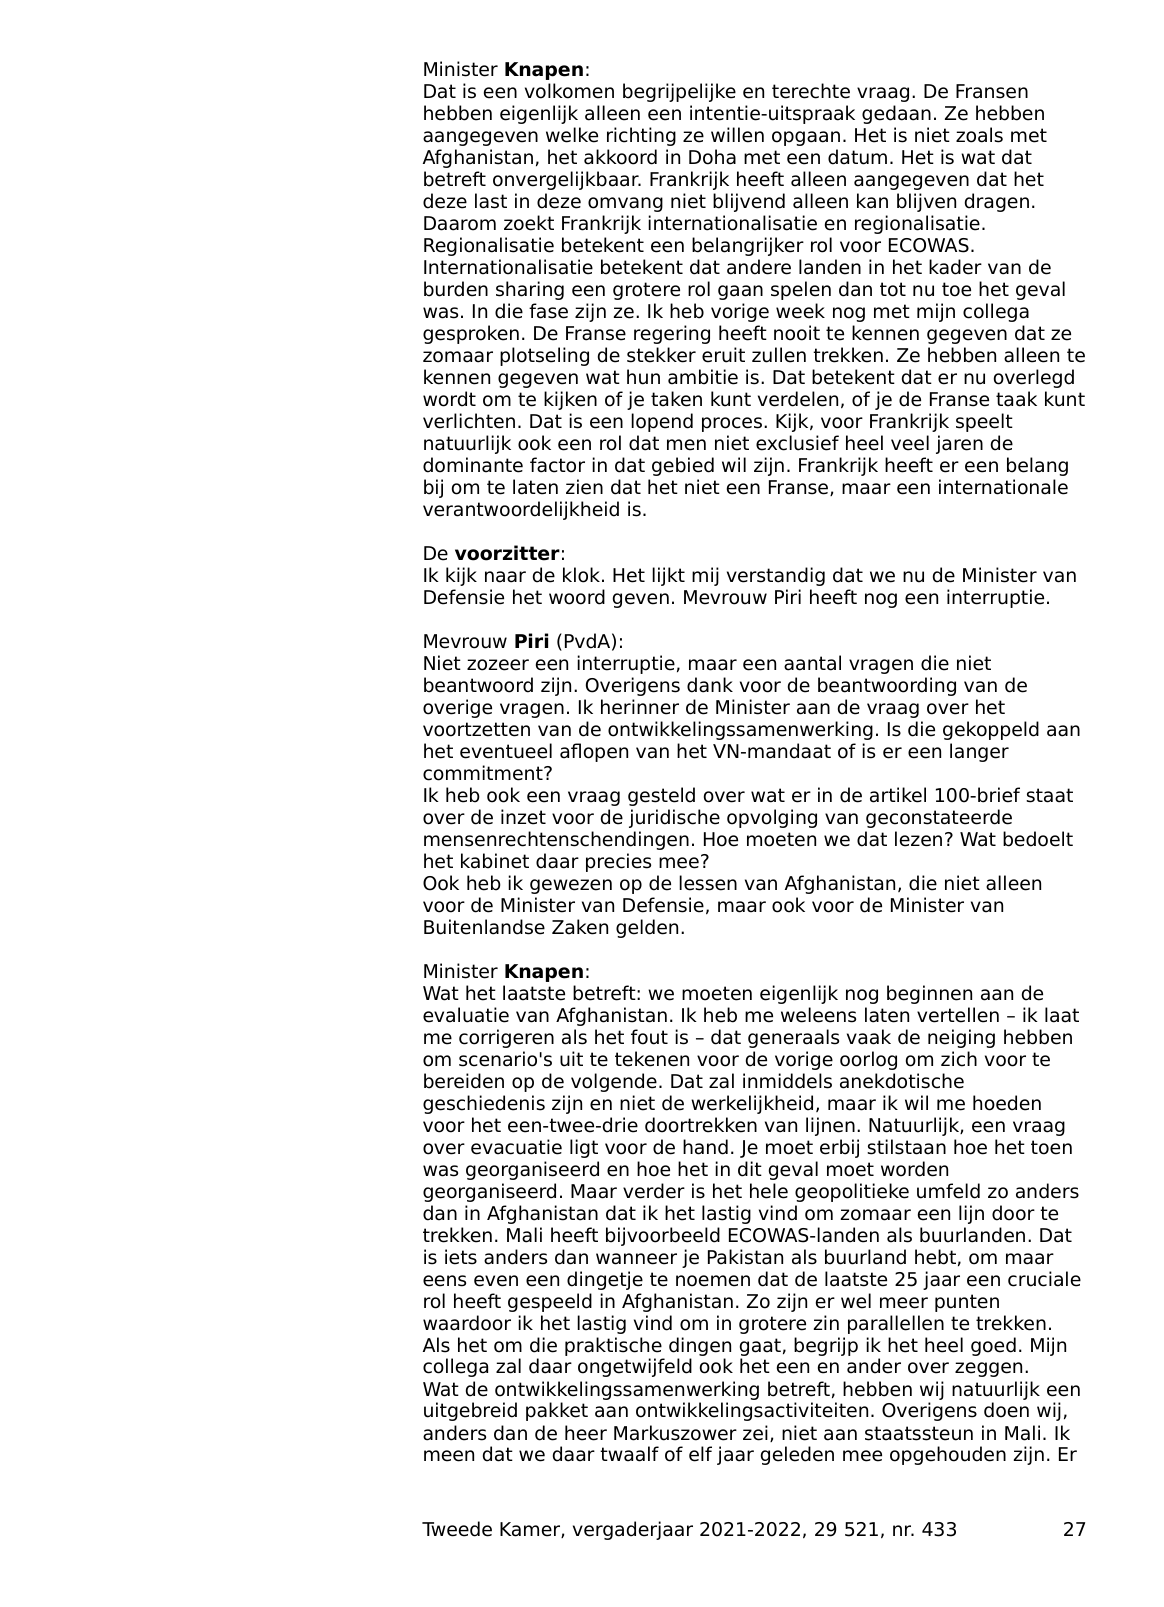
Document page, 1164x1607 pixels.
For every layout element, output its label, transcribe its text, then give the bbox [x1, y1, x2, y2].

text Dat is een volkomen begrijpelijke en terechte vraag. De Fransen hebben eigenlijk alleen een intentie-uitspraak gedaan. Ze hebben aangegeven welke richting ze willen opgaan. Het is niet zoals met Afghanistan, het akkoord in Doha met een datum. Het is wat dat betreft onvergelijkbaar. Frankrijk heeft alleen aangegeven dat het deze last in deze omvang niet blijvend alleen kan blijven dragen. Daarom zoekt Frankrijk internationalisatie en regionalisatie. Regionalisatie betekent een belangrijker rol voor ECOWAS. Internationalisatie betekent dat andere landen in het kader van de burden sharing een grotere rol gaan spelen dan tot nu toe het geval was. In die fase zijn ze. Ik heb vorige week nog met mijn collega gesproken. De Franse regering heeft nooit te kennen gegeven dat ze zomaar plotseling de stekker eruit zullen trekken. Ze hebben alleen te kennen gegeven wat hun ambitie is. Dat betekent dat er nu overlegd wordt om te kijken of je taken kunt verdelen, of je de Franse taak kunt verlichten. Dat is een lopend proces. Kijk, voor Frankrijk speelt natuurlijk ook een rol dat men niet exclusief heel veel jaren de dominante factor in dat gebied wil zijn. Frankrijk heeft er een belang bij om te laten zien dat het niet een Franse, maar een internationale verantwoordelijkheid is. [422, 81, 1087, 521]
text Wat de ontwikkelingssamenwerking betreft, hebben wij natuurlijk een uitgebreid pakket aan ontwikkelingsactiviteiten. Overigens doen wij, anders dan de heer Markuszower zei, niet aan staatssteun in Mali. Ik meen dat we daar twaalf of elf jaar geleden mee opgehouden zijn. Er [422, 1378, 1087, 1466]
text Niet zozeer een interruptie, maar een aantal vragen die niet beantwoord zijn. Overigens dank voor de beantwoording van de overige vragen. Ik herinner de Minister aan de vraag over het voortzetten van de ontwikkelingssamenwerking. Is die gekoppeld aan het eventueel aflopen van het VN-mandaat of is er een langer commitment? [422, 653, 1087, 785]
text De voorzitter: [422, 543, 1087, 565]
text Ik heb ook een vraag gesteld over wat er in de artikel 100-brief staat over de inzet voor de juridische opvolging van geconstateerde mensenrechtenschendingen. Hoe moeten we dat lezen? Wat bedoelt het kabinet daar precies mee? [422, 785, 1087, 873]
text Ook heb ik gewezen op de lessen van Afghanistan, die niet alleen voor de Minister van Defensie, maar ook voor de Minister van Buitenlandse Zaken gelden. [422, 873, 1087, 939]
text Minister Knapen: [422, 59, 1087, 81]
text Ik kijk naar de klok. Het lijkt mij verstandig dat we nu de Minister van Defensie het woord geven. Mevrouw Piri heeft nog een interruptie. [422, 565, 1087, 609]
text Wat het laatste betreft: we moeten eigenlijk nog beginnen aan de evaluatie van Afghanistan. Ik heb me weleens laten vertellen – ik laat me corrigeren als het fout is – dat generaals vaak de neiging hebben om scenario's uit te tekenen voor de vorige oorlog om zich voor te bereiden op de volgende. Dat zal inmiddels anekdotische geschiedenis zijn en niet de werkelijkheid, maar ik wil me hoeden voor het een-twee-drie doortrekken van lijnen. Natuurlijk, een vraag over evacuatie ligt voor de hand. Je moet erbij stilstaan hoe het toen was georganiseerd en hoe het in dit geval moet worden georganiseerd. Maar verder is het hele geopolitieke umfeld zo anders dan in Afghanistan dat ik het lastig vind om zomaar een lijn door te trekken. Mali heeft bijvoorbeeld ECOWAS-landen als buurlanden. Dat is iets anders dan wanneer je Pakistan als buurland hebt, om maar eens even een dingetje te noemen dat de laatste 25 jaar een cruciale rol heeft gespeeld in Afghanistan. Zo zijn er wel meer punten waardoor ik het lastig vind om in grotere zin parallellen te trekken. Als het om die praktische dingen gaat, begrijp ik het heel goed. Mijn collega zal daar ongetwijfeld ook het een en ander over zeggen. [422, 983, 1087, 1378]
text Mevrouw Piri (PvdA): [422, 631, 1087, 653]
text Minister Knapen: [422, 961, 1087, 983]
